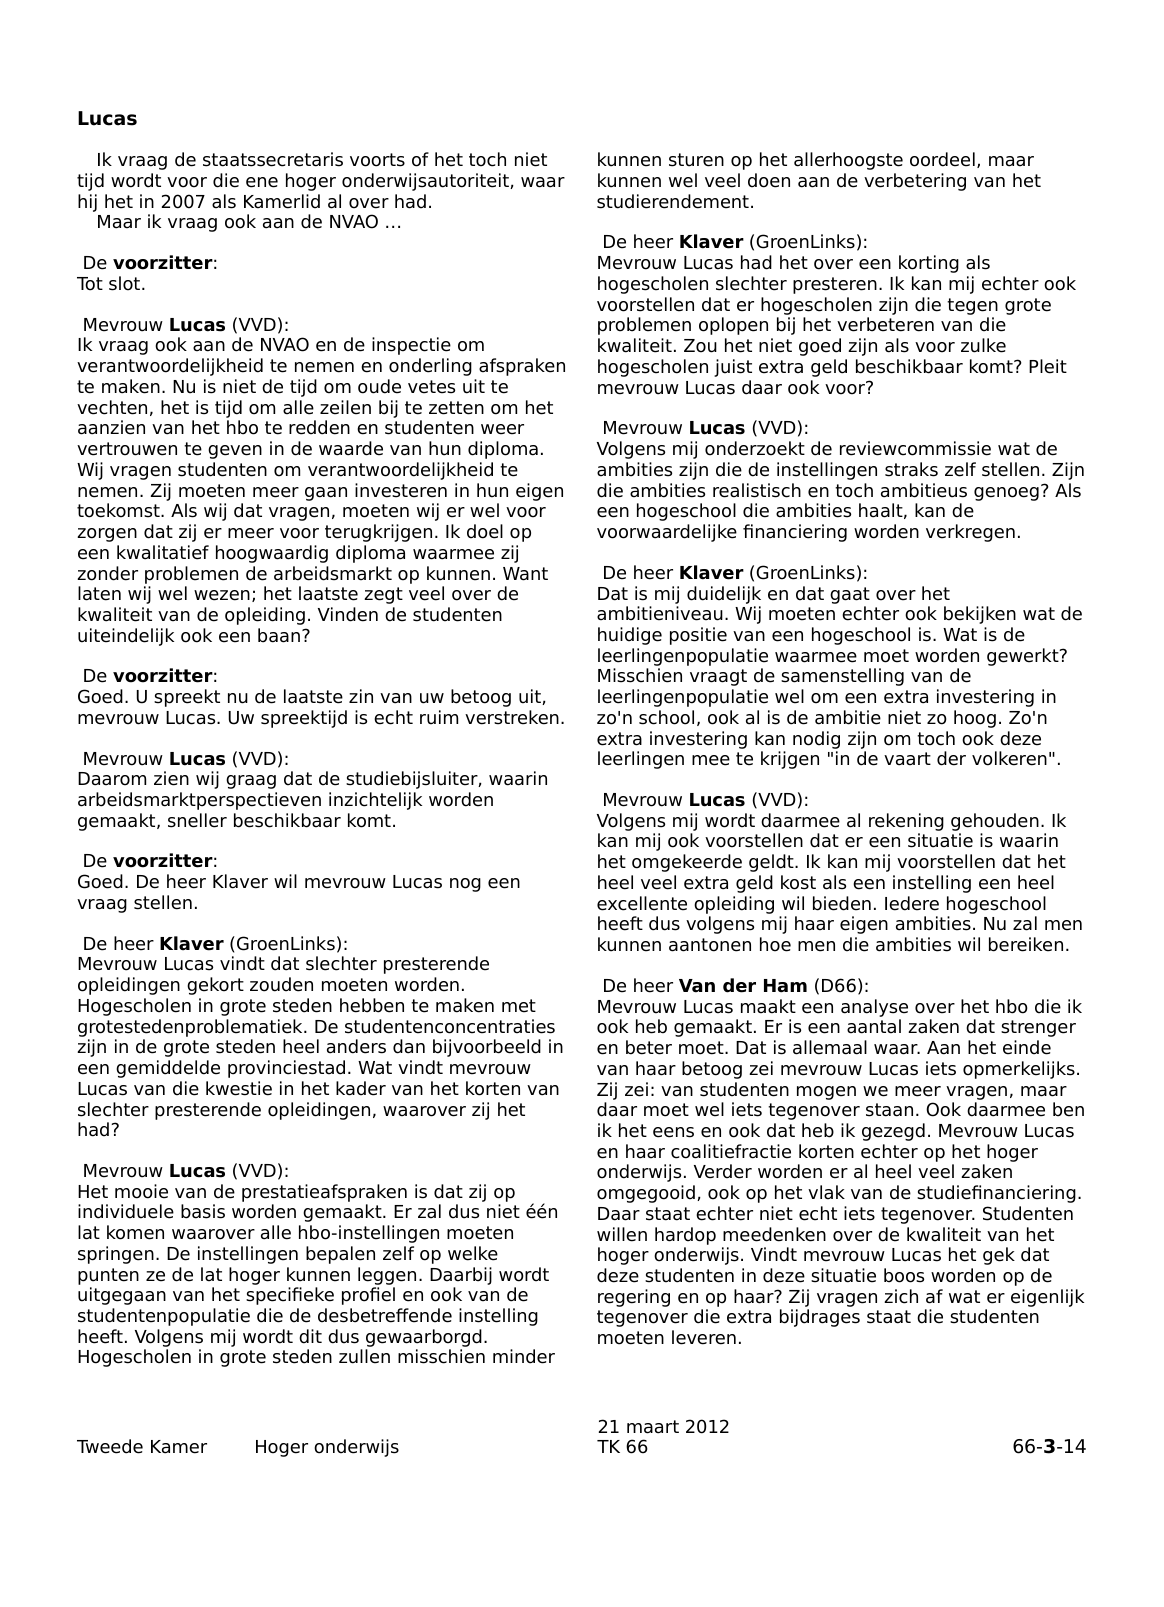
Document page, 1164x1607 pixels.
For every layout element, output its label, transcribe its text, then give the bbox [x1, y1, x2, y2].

text Dat is mij duidelijk en dat gaat over het ambitieniveau. Wij moeten echter ook bekijken wat de huidige positie van een hogeschool is. Wat is de leerlingenpopulatie waarmee moet worden gewerkt? Misschien vraagt de samenstelling van de leerlingenpopulatie wel om een extra investering in zo'n school, ook al is de ambitie niet zo hoog. Zo'n extra investering kan nodig zijn om toch ook deze leerlingen mee te krijgen "in de vaart der volkeren". [596, 583, 1087, 770]
text De heer Klaver (GroenLinks): [77, 933, 567, 954]
text Ik vraag de staatssecretaris voorts of het toch niet tijd wordt voor die ene hoger onderwijsautoriteit, waar hij het in 2007 als Kamerlid al over had. [77, 150, 567, 212]
text Mevrouw Lucas had het over een korting als hogescholen slechter presteren. Ik kan mij echter ook voorstellen dat er hogescholen zijn die tegen grote problemen oplopen bij het verbeteren van die kwaliteit. Zou het niet goed zijn als voor zulke hogescholen juist extra geld beschikbaar komt? Pleit mevrouw Lucas daar ook voor? [596, 253, 1087, 398]
text De voorzitter: [77, 666, 567, 687]
text Volgens mij onderzoekt de reviewcommissie wat de ambities zijn die de instellingen straks zelf stellen. Zijn die ambities realistisch en toch ambitieus genoeg? Als een hogeschool die ambities haalt, kan de voorwaardelijke financiering worden verkregen. [596, 439, 1087, 543]
text Mevrouw Lucas (VVD): [77, 748, 567, 769]
text De voorzitter: [77, 851, 567, 872]
text De heer Klaver (GroenLinks): [596, 232, 1087, 253]
text Mevrouw Lucas (VVD): [596, 418, 1087, 439]
text Mevrouw Lucas (VVD): [77, 1161, 567, 1182]
text Goed. U spreekt nu de laatste zin van uw betoog uit, mevrouw Lucas. Uw spreektijd is echt ruim verstreken. [77, 687, 567, 728]
text Daarom zien wij graag dat de studiebijsluiter, waarin arbeidsmarktperspectieven inzichtelijk worden gemaakt, sneller beschikbaar komt. [77, 769, 567, 831]
text Maar ik vraag ook aan de NVAO … [77, 212, 567, 233]
text Mevrouw Lucas (VVD): [596, 790, 1087, 811]
text Volgens mij wordt daarmee al rekening gehouden. Ik kan mij ook voorstellen dat er een situatie is waarin het omgekeerde geldt. Ik kan mij voorstellen dat het heel veel extra geld kost als een instelling een heel excellente opleiding wil bieden. Iedere hogeschool heeft dus volgens mij haar eigen ambities. Nu zal men kunnen aantonen hoe men die ambities wil bereiken. [596, 811, 1087, 956]
text Mevrouw Lucas vindt dat slechter presterende opleidingen gekort zouden moeten worden. Hogescholen in grote steden hebben te maken met grotestedenproblematiek. De studentenconcentraties zijn in de grote steden heel anders dan bijvoorbeeld in een gemiddelde provinciestad. Wat vindt mevrouw Lucas van die kwestie in het kader van het korten van slechter presterende opleidingen, waarover zij het had? [77, 954, 567, 1141]
text Ik vraag ook aan de NVAO en de inspectie om verantwoordelijkheid te nemen en onderling afspraken te maken. Nu is niet de tijd om oude vetes uit te vechten, het is tijd om alle zeilen bij te zetten om het aanzien van het hbo te redden en studenten weer vertrouwen te geven in de waarde van hun diploma. Wij vragen studenten om verantwoordelijkheid te nemen. Zij moeten meer gaan investeren in hun eigen toekomst. Als wij dat vragen, moeten wij er wel voor zorgen dat zij er meer voor terugkrijgen. Ik doel op een kwalitatief hoogwaardig diploma waarmee zij zonder problemen de arbeidsmarkt op kunnen. Want laten wij wel wezen; het laatste zegt veel over de kwaliteit van de opleiding. Vinden de studenten uiteindelijk ook een baan? [77, 335, 567, 646]
text De heer Klaver (GroenLinks): [596, 563, 1087, 583]
text De heer Van der Ham (D66): [596, 976, 1087, 996]
text De voorzitter: [77, 253, 567, 274]
text Mevrouw Lucas (VVD): [77, 314, 567, 335]
text Mevrouw Lucas maakt een analyse over het hbo die ik ook heb gemaakt. Er is een aantal zaken dat strenger en beter moet. Dat is allemaal waar. Aan het einde van haar betoog zei mevrouw Lucas iets opmerkelijks. Zij zei: van studenten mogen we meer vragen, maar daar moet wel iets tegenover staan. Ook daarmee ben ik het eens en ook dat heb ik gezegd. Mevrouw Lucas en haar coalitiefractie korten echter op het hoger onderwijs. Verder worden er al heel veel zaken omgegooid, ook op het vlak van de studiefinanciering. Daar staat echter niet echt iets tegenover. Studenten willen hardop meedenken over de kwaliteit van het hoger onderwijs. Vindt mevrouw Lucas het gek dat deze studenten in deze situatie boos worden op de regering en op haar? Zij vragen zich af wat er eigenlijk tegenover die extra bijdrages staat die studenten moeten leveren. [596, 996, 1087, 1349]
text Goed. De heer Klaver wil mevrouw Lucas nog een vraag stellen. [77, 872, 567, 913]
text kunnen sturen op het allerhoogste oordeel, maar kunnen wel veel doen aan de verbetering van het studierendement. [596, 150, 1087, 212]
text Tot slot. [77, 274, 567, 294]
text Het mooie van de prestatieafspraken is dat zij op individuele basis worden gemaakt. Er zal dus niet één lat komen waarover alle hbo-instellingen moeten springen. De instellingen bepalen zelf op welke punten ze de lat hoger kunnen leggen. Daarbij wordt uitgegaan van het specifieke profiel en ook van de studentenpopulatie die de desbetreffende instelling heeft. Volgens mij wordt dit dus gewaarborgd. Hogescholen in grote steden zullen misschien minder [77, 1182, 567, 1368]
